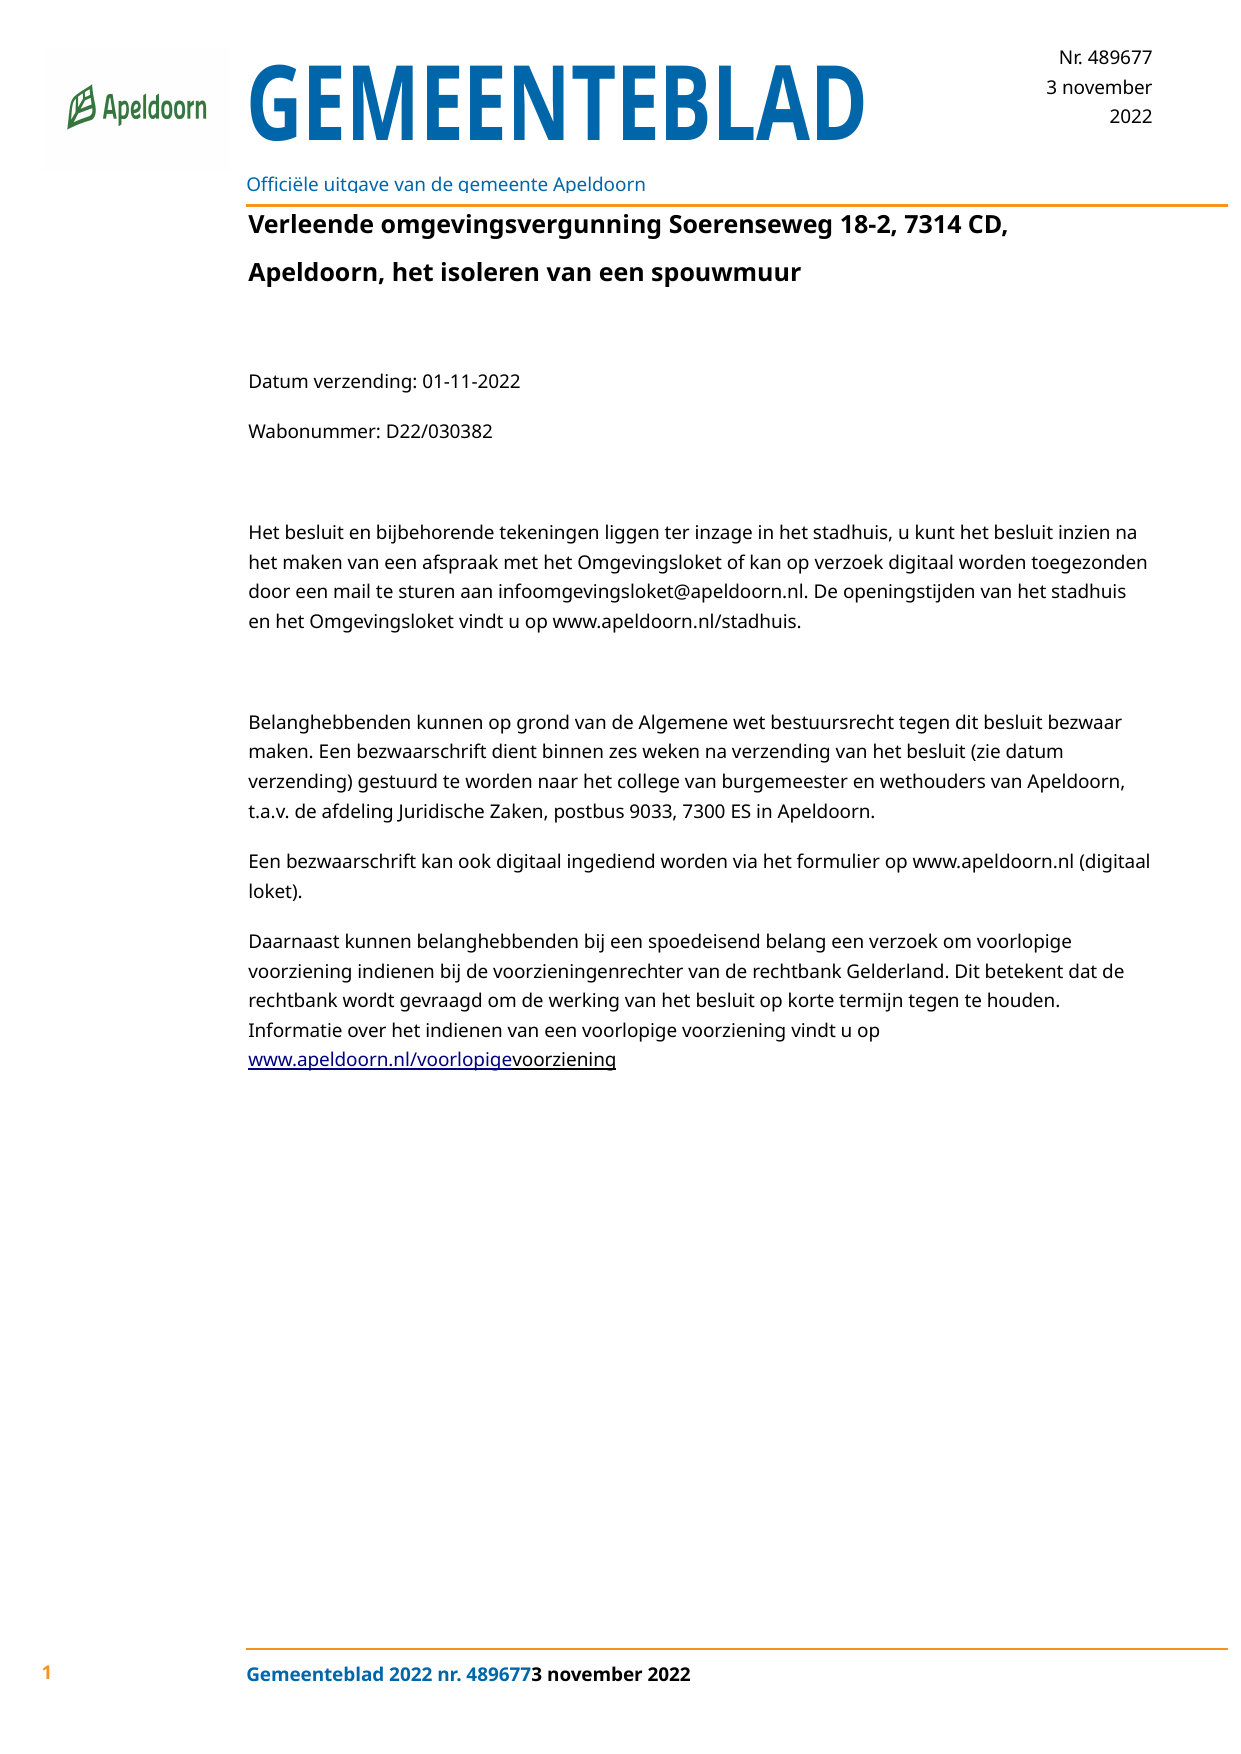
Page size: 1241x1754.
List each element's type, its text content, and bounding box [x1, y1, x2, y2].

text Het besluit en bijbehorende tekeningen liggen ter inzage in het stadhuis, u kunt het besluit inzien na het maken van een afspraak met het Omgevingsloket of kan op verzoek digitaal worden toegezonden door een mail te sturen aan infoomgevingsloket@apeldoorn.nl. De openingstijden van het stadhuis en het Omgevingsloket vindt u op www.apeldoorn.nl/stadhuis. [248, 519, 1152, 634]
picture [41, 47, 231, 172]
text Een bezwaarschrift kan ook digitaal ingediend worden via het formulier op www.apeldoorn.nl (digitaal loket). [248, 848, 1152, 904]
text Daarnaast kunnen belanghebbenden bij een spoedeisend belang een verzoek om voorlopige voorziening indienen bij de voorzieningenrechter van de rechtbank Gelderland. Dit betekent dat de rechtbank wordt gevraagd om de werking van het besluit op korte termijn tegen te houden. Informatie over het indienen van een voorlopige voorziening vindt u op www.apeldoorn.nl/voorlopigevoorziening [248, 928, 1152, 1072]
text Verleende omgevingsvergunning Soerenseweg 18-2, 7314 CD, Apeldoorn, het isoleren van een spouwmuur [248, 207, 1152, 288]
text Wabonummer: D22/030382 [248, 419, 1152, 444]
text Belanghebbenden kunnen op grond van de Algemene wet bestuursrecht tegen dit besluit bezwaar maken. Een bezwaarschrift dient binnen zes weken na verzending van het besluit (zie datum verzending) gestuurd te worden naar het college van burgemeester en wethouders van Apeldoorn, t.a.v. de afdeling Juridische Zaken, postbus 9033, 7300 ES in Apeldoorn. [248, 709, 1152, 824]
text Datum verzending: 01-11-2022 [248, 368, 1152, 394]
